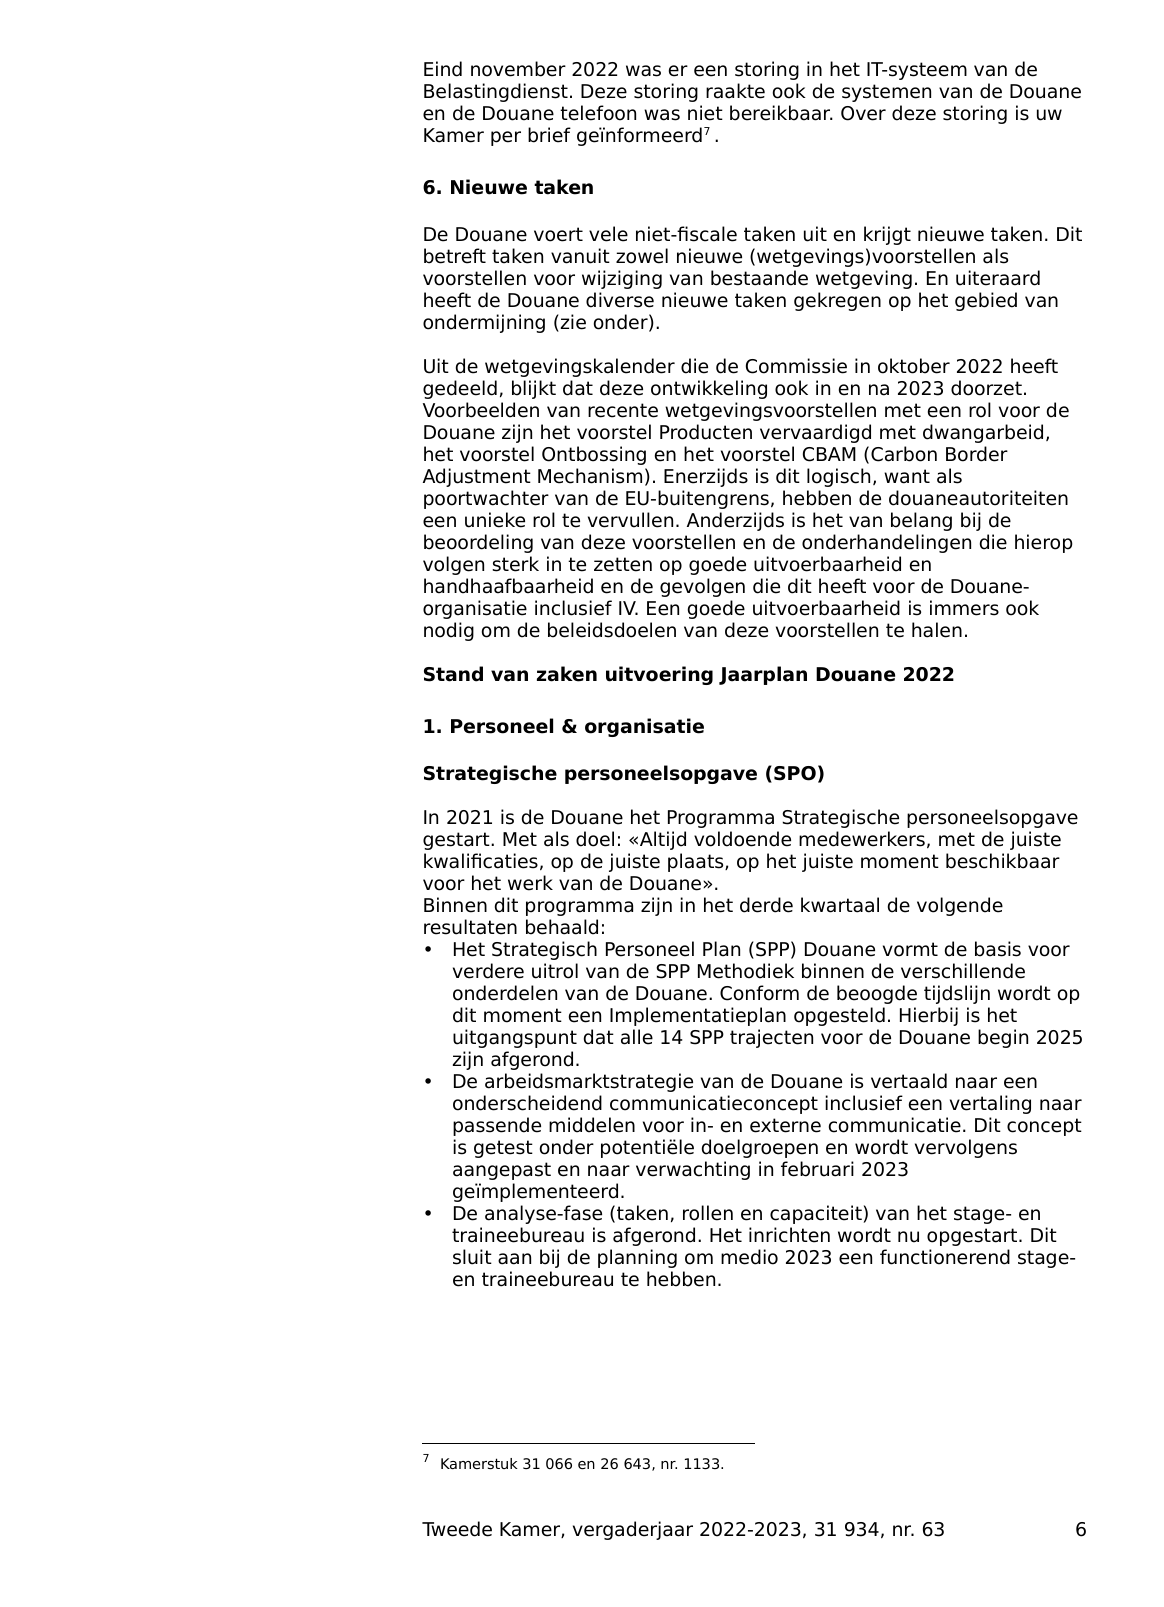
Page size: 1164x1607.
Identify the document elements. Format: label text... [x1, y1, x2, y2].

text De Douane voert vele niet-fiscale taken uit en krijgt nieuwe taken. Dit betreft taken vanuit zowel nieuwe (wetgevings)voorstellen als voorstellen voor wijziging van bestaande wetgeving. En uiteraard heeft de Douane diverse nieuwe taken gekregen op het gebied van ondermijning (zie onder). [422, 224, 1087, 334]
text Kamerstuk 31 066 en 26 643, nr. 1133. [422, 1452, 1087, 1474]
text • De arbeidsmarktstrategie van de Douane is vertaald naar een onderscheidend communicatieconcept inclusief een vertaling naar passende middelen voor in- en externe communicatie. Dit concept is getest onder potentiële doelgroepen en wordt vervolgens aangepast en naar verwachting in februari 2023 geïmplementeerd. [422, 1071, 1087, 1203]
text Binnen dit programma zijn in het derde kwartaal de volgende resultaten behaald: [422, 895, 1087, 939]
text • De analyse-fase (taken, rollen en capaciteit) van het stage- en traineebureau is afgerond. Het inrichten wordt nu opgestart. Dit sluit aan bij de planning om medio 2023 een functionerend stage- en traineebureau te hebben. [422, 1203, 1087, 1291]
text In 2021 is de Douane het Programma Strategische personeelsopgave gestart. Met als doel: «Altijd voldoende medewerkers, met de juiste kwalificaties, op de juiste plaats, op het juiste moment beschikbaar voor het werk van de Douane». [422, 807, 1087, 895]
subtitle 1. Personeel & organisatie [422, 716, 1087, 738]
text Uit de wetgevingskalender die de Commissie in oktober 2022 heeft gedeeld, blijkt dat deze ontwikkeling ook in en na 2023 doorzet. Voorbeelden van recente wetgevingsvoorstellen met een rol voor de Douane zijn het voorstel Producten vervaardigd met dwangarbeid, het voorstel Ontbossing en het voorstel CBAM (Carbon Border Adjustment Mechanism). Enerzijds is dit logisch, want als poortwachter van de EU-buitengrens, hebben de douaneautoriteiten een unieke rol te vervullen. Anderzijds is het van belang bij de beoordeling van deze voorstellen en de onderhandelingen die hierop volgen sterk in te zetten op goede uitvoerbaarheid en handhaafbaarheid en de gevolgen die dit heeft voor de Douane-organisatie inclusief IV. Een goede uitvoerbaarheid is immers ook nodig om de beleidsdoelen van deze voorstellen te halen. [422, 356, 1087, 642]
text Eind november 2022 was er een storing in het IT-systeem van de Belastingdienst. Deze storing raakte ook de systemen van de Douane en de Douane telefoon was niet bereikbaar. Over deze storing is uw Kamer per brief geïnformeerd. [422, 59, 1087, 147]
subtitle 6. Nieuwe taken [422, 177, 1087, 199]
subtitle Strategische personeelsopgave (SPO) [422, 763, 1087, 785]
subtitle Stand van zaken uitvoering Jaarplan Douane 2022 [422, 664, 1087, 686]
text • Het Strategisch Personeel Plan (SPP) Douane vormt de basis voor verdere uitrol van de SPP Methodiek binnen de verschillende onderdelen van de Douane. Conform de beoogde tijdslijn wordt op dit moment een Implementatieplan opgesteld. Hierbij is het uitgangspunt dat alle 14 SPP trajecten voor de Douane begin 2025 zijn afgerond. [422, 939, 1087, 1071]
